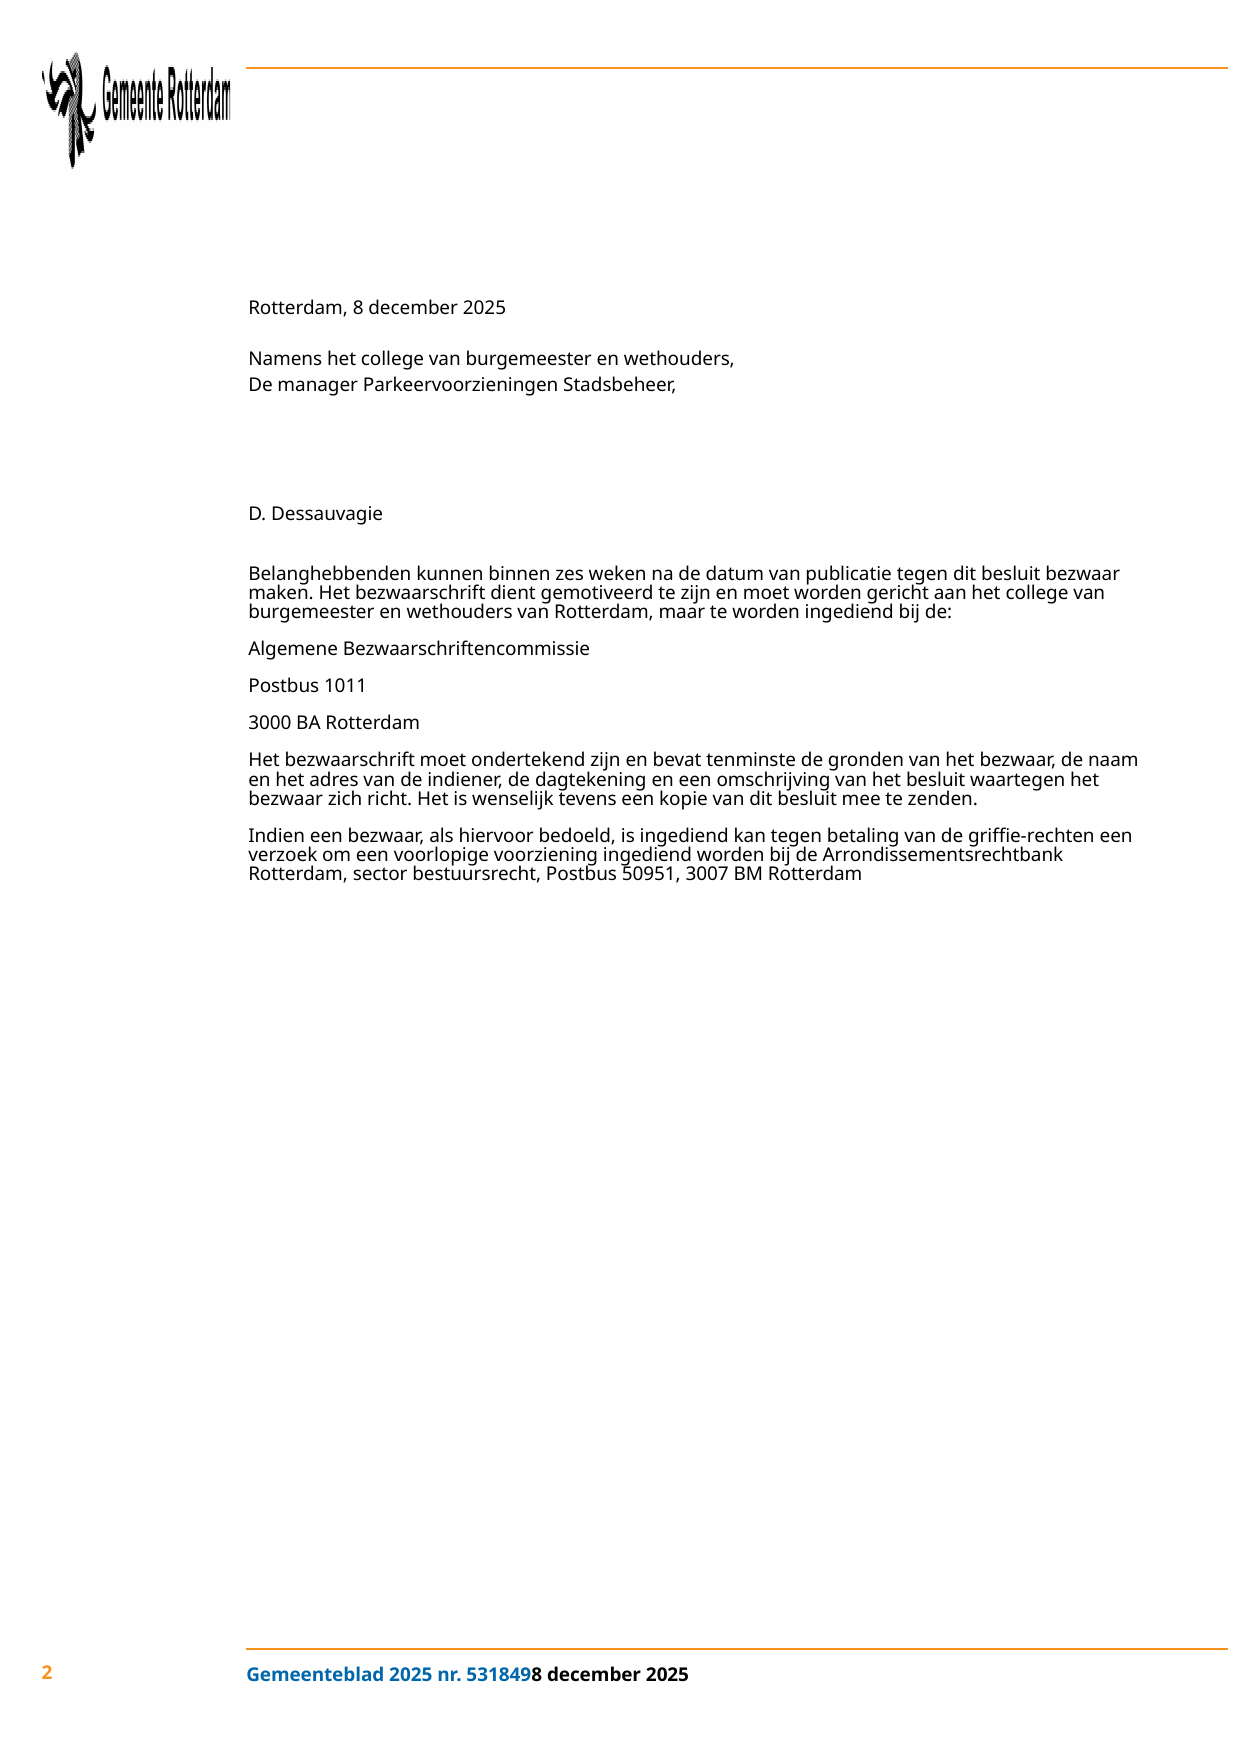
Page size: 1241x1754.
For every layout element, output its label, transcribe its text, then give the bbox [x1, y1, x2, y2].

picture [41, 47, 231, 172]
text Indien een bezwaar, als hiervoor bedoeld, is ingediend kan tegen betaling van de griffie-rechten een verzoek om een voorlopige voorziening ingediend worden bij de Arrondissementsrechtbank Rotterdam, sector bestuursrecht, Postbus 50951, 3007 BM Rotterdam [248, 827, 1152, 884]
text Postbus 1011 [248, 677, 1152, 697]
text Rotterdam, 8 december 2025 [248, 294, 1152, 319]
text D. Dessauvagie [248, 500, 1152, 525]
text Algemene Bezwaarschriftencommissie [248, 640, 1152, 659]
text Belanghebbenden kunnen binnen zes weken na de datum van publicatie tegen dit besluit bezwaar maken. Het bezwaarschrift dient gemotiveerd te zijn en moet worden gericht aan het college van burgemeester en wethouders van Rotterdam, maar te worden ingediend bij de: [248, 565, 1152, 623]
text Het bezwaarschrift moet ondertekend zijn en bevat tenminste de gronden van het bezwaar, de naam en het adres van de indiener, de dagtekening en een omschrijving van het besluit waartegen het bezwaar zich richt. Het is wenselijk tevens een kopie van dit besluit mee te zenden. [248, 751, 1152, 809]
text 3000 BA Rotterdam [248, 714, 1152, 733]
text Namens het college van burgemeester en wethouders, [248, 345, 1152, 371]
text De manager Parkeervoorzieningen Stadsbeheer, [248, 371, 1152, 397]
